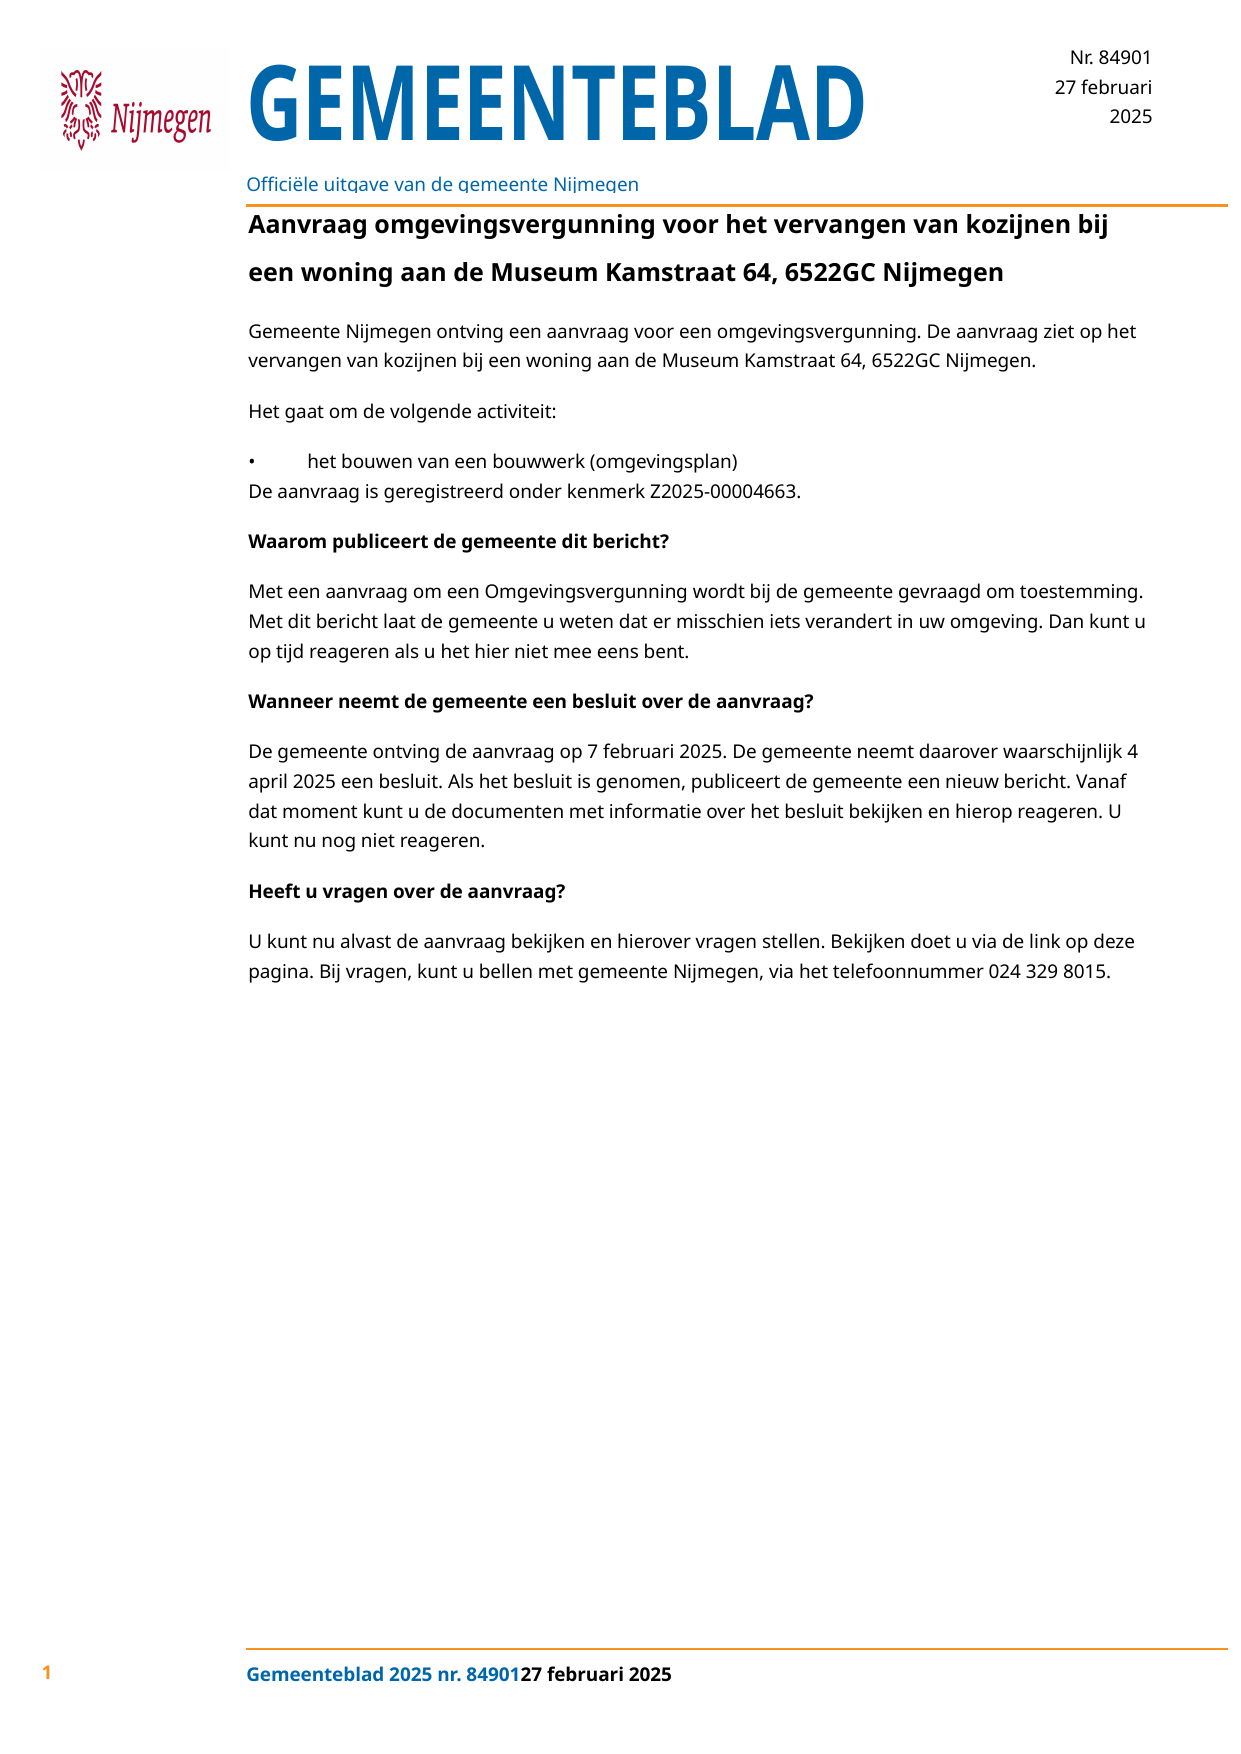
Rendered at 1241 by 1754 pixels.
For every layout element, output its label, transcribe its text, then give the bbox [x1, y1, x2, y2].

text Wanneer neemt de gemeente een besluit over de aanvraag? [248, 688, 1152, 714]
picture [41, 47, 231, 172]
text De aanvraag is geregistreerd onder kenmerk Z2025-00004663. [248, 478, 1152, 504]
text Het gaat om de volgende activiteit: [248, 398, 1152, 424]
text Gemeente Nijmegen ontving een aanvraag voor een omgevingsvergunning. De aanvraag ziet op het vervangen van kozijnen bij een woning aan de Museum Kamstraat 64, 6522GC Nijmegen. [248, 318, 1152, 373]
text Met een aanvraag om een Omgevingsvergunning wordt bij de gemeente gevraagd om toestemming. Met dit bericht laat de gemeente u weten dat er misschien iets verandert in uw omgeving. Dan kunt u op tijd reageren als u het hier niet mee eens bent. [248, 579, 1152, 664]
text Heeft u vragen over de aanvraag? [248, 878, 1152, 904]
text U kunt nu alvast de aanvraag bekijken en hierover vragen stellen. Bekijken doet u via de link op deze pagina. Bij vragen, kunt u bellen met gemeente Nijmegen, via het telefoonnummer 024 329 8015. [248, 928, 1152, 984]
text De gemeente ontving de aanvraag op 7 februari 2025. De gemeente neemt daarover waarschijnlijk 4 april 2025 een besluit. Als het besluit is genomen, publiceert de gemeente een nieuw bericht. Vanaf dat moment kunt u de documenten met informatie over het besluit bekijken en hierop reageren. U kunt nu nog niet reageren. [248, 739, 1152, 853]
list het bouwen van een bouwwerk (omgevingsplan) [248, 448, 1152, 474]
text Aanvraag omgevingsvergunning voor het vervangen van kozijnen bij een woning aan de Museum Kamstraat 64, 6522GC Nijmegen [248, 207, 1152, 288]
text Waarom publiceert de gemeente dit bericht? [248, 528, 1152, 554]
